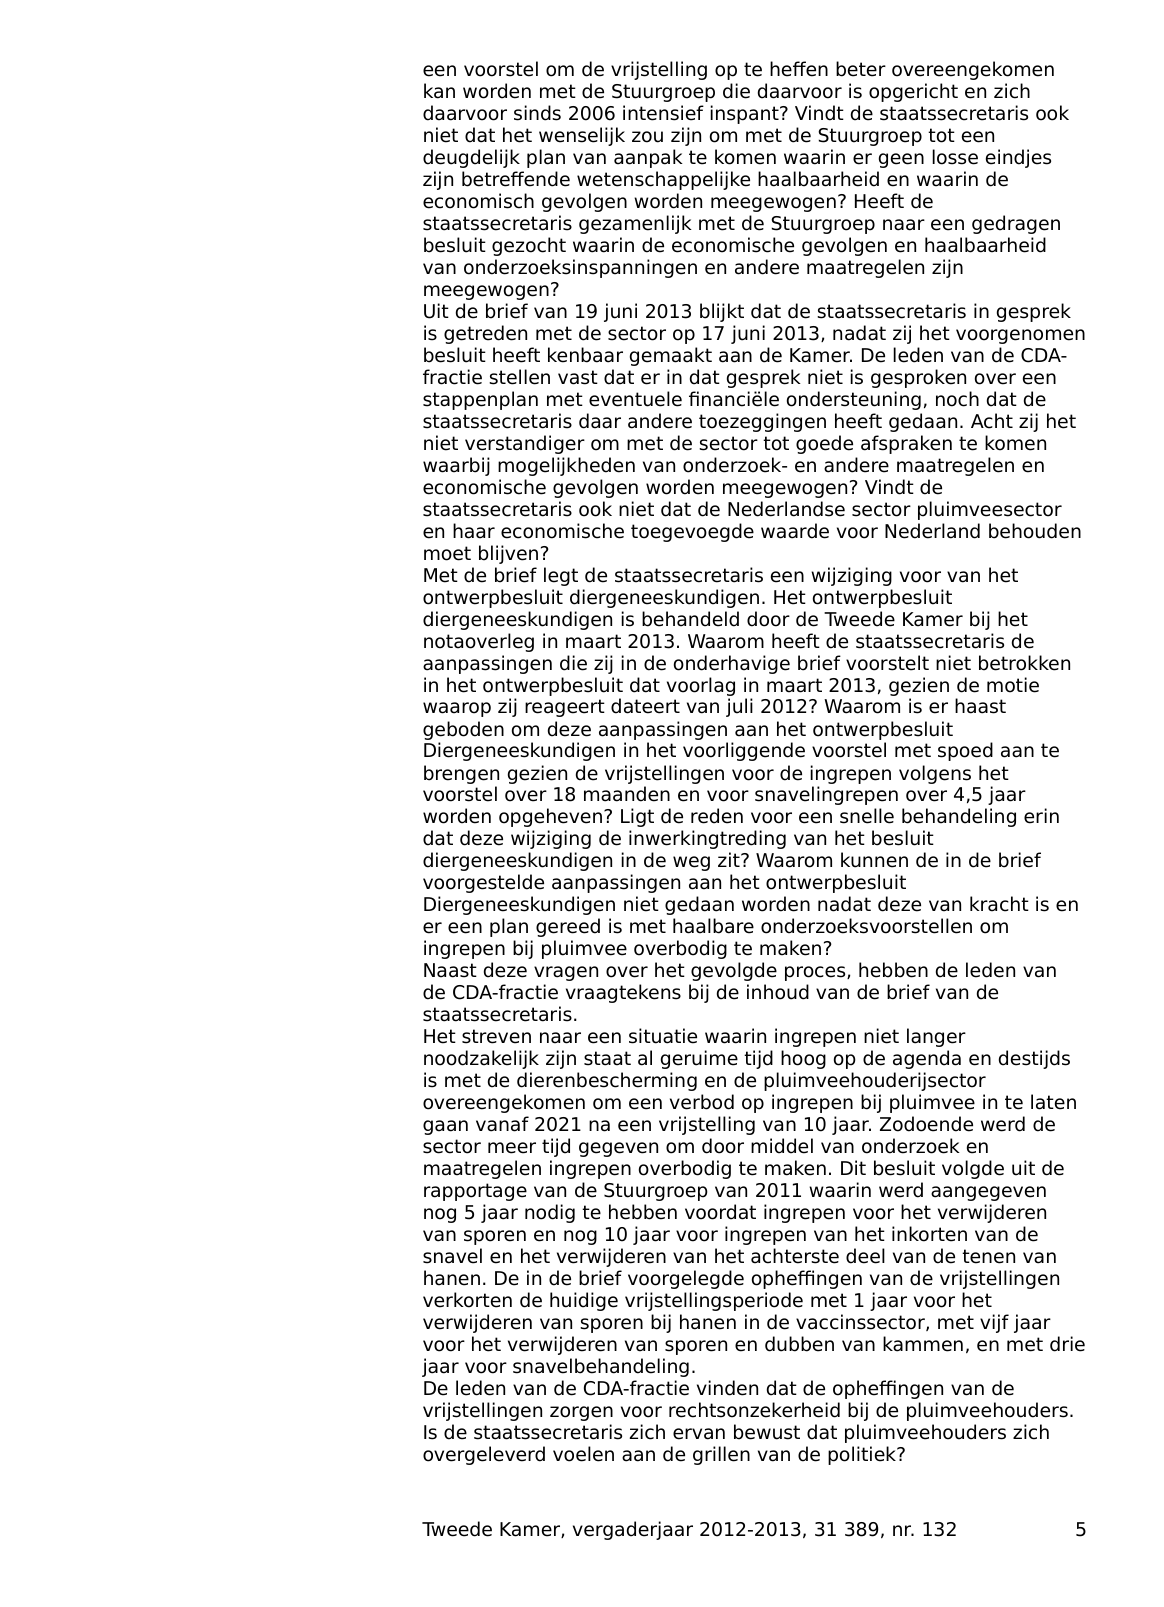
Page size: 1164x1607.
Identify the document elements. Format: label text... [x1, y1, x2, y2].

text Naast deze vragen over het gevolgde proces, hebben de leden van de CDA-fractie vraagtekens bij de inhoud van de brief van de staatssecretaris. [422, 960, 1087, 1026]
text Het streven naar een situatie waarin ingrepen niet langer noodzakelijk zijn staat al geruime tijd hoog op de agenda en destijds is met de dierenbescherming en de pluimveehouderijsector overeengekomen om een verbod op ingrepen bij pluimvee in te laten gaan vanaf 2021 na een vrijstelling van 10 jaar. Zodoende werd de sector meer tijd gegeven om door middel van onderzoek en maatregelen ingrepen overbodig te maken. Dit besluit volgde uit de rapportage van de Stuurgroep van 2011 waarin werd aangegeven nog 5 jaar nodig te hebben voordat ingrepen voor het verwijderen van sporen en nog 10 jaar voor ingrepen van het inkorten van de snavel en het verwijderen van het achterste deel van de tenen van hanen. De in de brief voorgelegde opheffingen van de vrijstellingen verkorten de huidige vrijstellingsperiode met 1 jaar voor het verwijderen van sporen bij hanen in de vaccinssector, met vijf jaar voor het verwijderen van sporen en dubben van kammen, en met drie jaar voor snavelbehandeling. [422, 1026, 1087, 1378]
text een voorstel om de vrijstelling op te heffen beter overeengekomen kan worden met de Stuurgroep die daarvoor is opgericht en zich daarvoor sinds 2006 intensief inspant? Vindt de staatssecretaris ook niet dat het wenselijk zou zijn om met de Stuurgroep tot een deugdelijk plan van aanpak te komen waarin er geen losse eindjes zijn betreffende wetenschappelijke haalbaarheid en waarin de economisch gevolgen worden meegewogen? Heeft de staatssecretaris gezamenlijk met de Stuurgroep naar een gedragen besluit gezocht waarin de economische gevolgen en haalbaarheid van onderzoeksinspanningen en andere maatregelen zijn meegewogen? [422, 59, 1087, 301]
text Uit de brief van 19 juni 2013 blijkt dat de staatssecretaris in gesprek is getreden met de sector op 17 juni 2013, nadat zij het voorgenomen besluit heeft kenbaar gemaakt aan de Kamer. De leden van de CDA-fractie stellen vast dat er in dat gesprek niet is gesproken over een stappenplan met eventuele financiële ondersteuning, noch dat de staatssecretaris daar andere toezeggingen heeft gedaan. Acht zij het niet verstandiger om met de sector tot goede afspraken te komen waarbij mogelijkheden van onderzoek- en andere maatregelen en economische gevolgen worden meegewogen? Vindt de staatssecretaris ook niet dat de Nederlandse sector pluimveesector en haar economische toegevoegde waarde voor Nederland behouden moet blijven? [422, 301, 1087, 564]
text Met de brief legt de staatssecretaris een wijziging voor van het ontwerpbesluit diergeneeskundigen. Het ontwerpbesluit diergeneeskundigen is behandeld door de Tweede Kamer bij het notaoverleg in maart 2013. Waarom heeft de staatssecretaris de aanpassingen die zij in de onderhavige brief voorstelt niet betrokken in het ontwerpbesluit dat voorlag in maart 2013, gezien de motie waarop zij reageert dateert van juli 2012? Waarom is er haast geboden om deze aanpassingen aan het ontwerpbesluit Diergeneeskundigen in het voorliggende voorstel met spoed aan te brengen gezien de vrijstellingen voor de ingrepen volgens het voorstel over 18 maanden en voor snavelingrepen over 4,5 jaar worden opgeheven? Ligt de reden voor een snelle behandeling erin dat deze wijziging de inwerkingtreding van het besluit diergeneeskundigen in de weg zit? Waarom kunnen de in de brief voorgestelde aanpassingen aan het ontwerpbesluit Diergeneeskundigen niet gedaan worden nadat deze van kracht is en er een plan gereed is met haalbare onderzoeksvoorstellen om ingrepen bij pluimvee overbodig te maken? [422, 564, 1087, 960]
text De leden van de CDA-fractie vinden dat de opheffingen van de vrijstellingen zorgen voor rechtsonzekerheid bij de pluimveehouders. Is de staatssecretaris zich ervan bewust dat pluimveehouders zich overgeleverd voelen aan de grillen van de politiek? [422, 1378, 1087, 1466]
